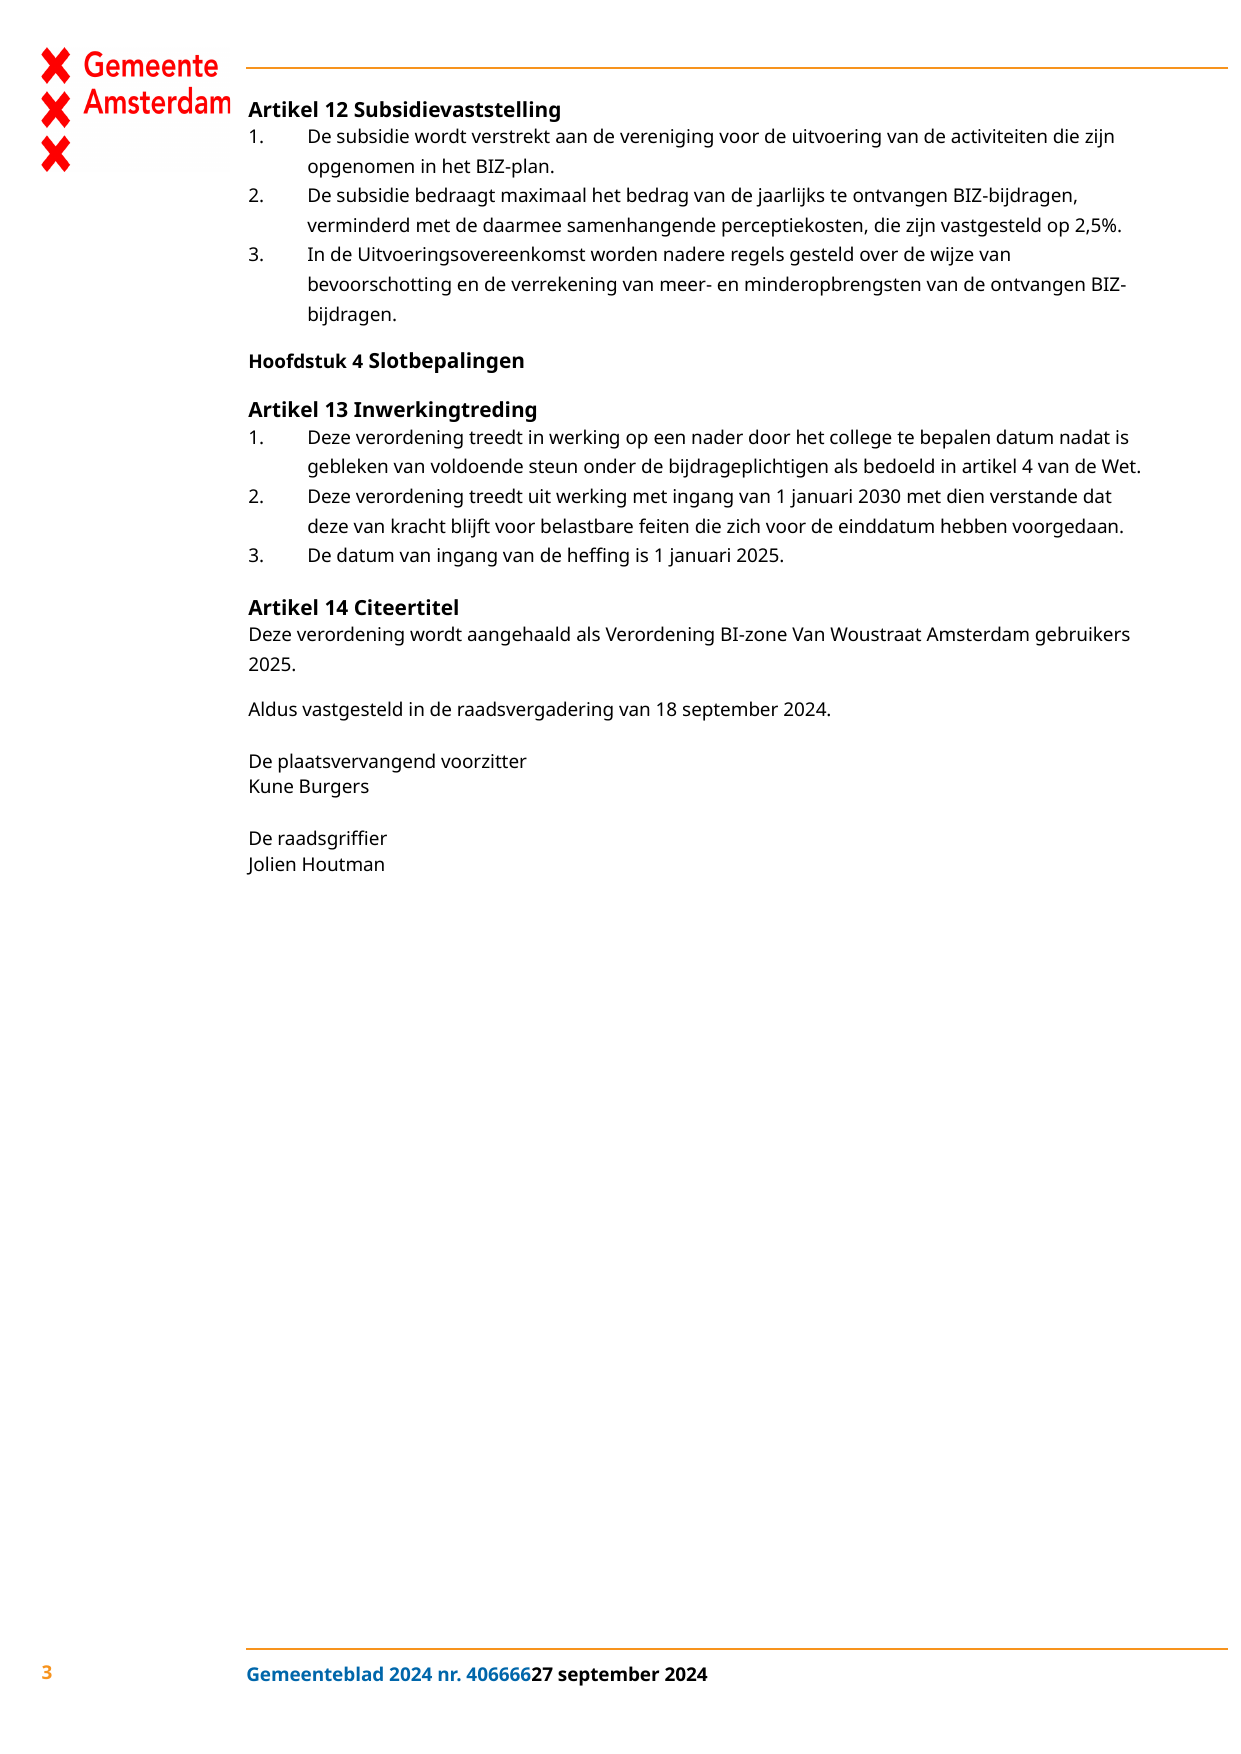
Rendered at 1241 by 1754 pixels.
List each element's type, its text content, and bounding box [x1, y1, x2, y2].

list De subsidie wordt verstrekt aan de vereniging voor de uitvoering van de activiteiten die zijn opgenomen in het BIZ-plan. [248, 123, 1152, 178]
text Hoofdstuk 4 Slotbepalingen [248, 346, 1152, 375]
text Artikel 12 Subsidievaststelling [248, 95, 1152, 123]
text Kune Burgers [248, 774, 1152, 799]
text De raadsgriffier [248, 825, 1152, 851]
list Deze verordening treedt uit werking met ingang van 1 januari 2030 met dien verstande dat deze van kracht blijft voor belastbare feiten die zich voor de einddatum hebben voorgedaan. [248, 483, 1152, 538]
list De datum van ingang van de heffing is 1 januari 2025. [248, 542, 1152, 568]
text Aldus vastgesteld in de raadsvergadering van 18 september 2024. [248, 696, 1152, 722]
picture [41, 47, 231, 172]
text Artikel 13 Inwerkingtreding [248, 396, 1152, 424]
list De subsidie bedraagt maximaal het bedrag van de jaarlijks te ontvangen BIZ-bijdragen, verminderd met de daarmee samenhangende perceptiekosten, die zijn vastgesteld op 2,5%. [248, 182, 1152, 238]
text De plaatsvervangend voorzitter [248, 748, 1152, 774]
list In de Uitvoeringsovereenkomst worden nadere regels gesteld over de wijze van bevoorschotting en de verrekening van meer- en minderopbrengsten van de ontvangen BIZ-bijdragen. [248, 242, 1152, 326]
text Jolien Houtman [248, 851, 1152, 877]
text Deze verordening wordt aangehaald als Verordening BI-zone Van Woustraat Amsterdam gebruikers 2025. [248, 621, 1152, 677]
list Deze verordening treedt in werking op een nader door het college te bepalen datum nadat is gebleken van voldoende steun onder de bijdrageplichtigen als bedoeld in artikel 4 van de Wet. [248, 424, 1152, 479]
text Artikel 14 Citeertitel [248, 593, 1152, 621]
